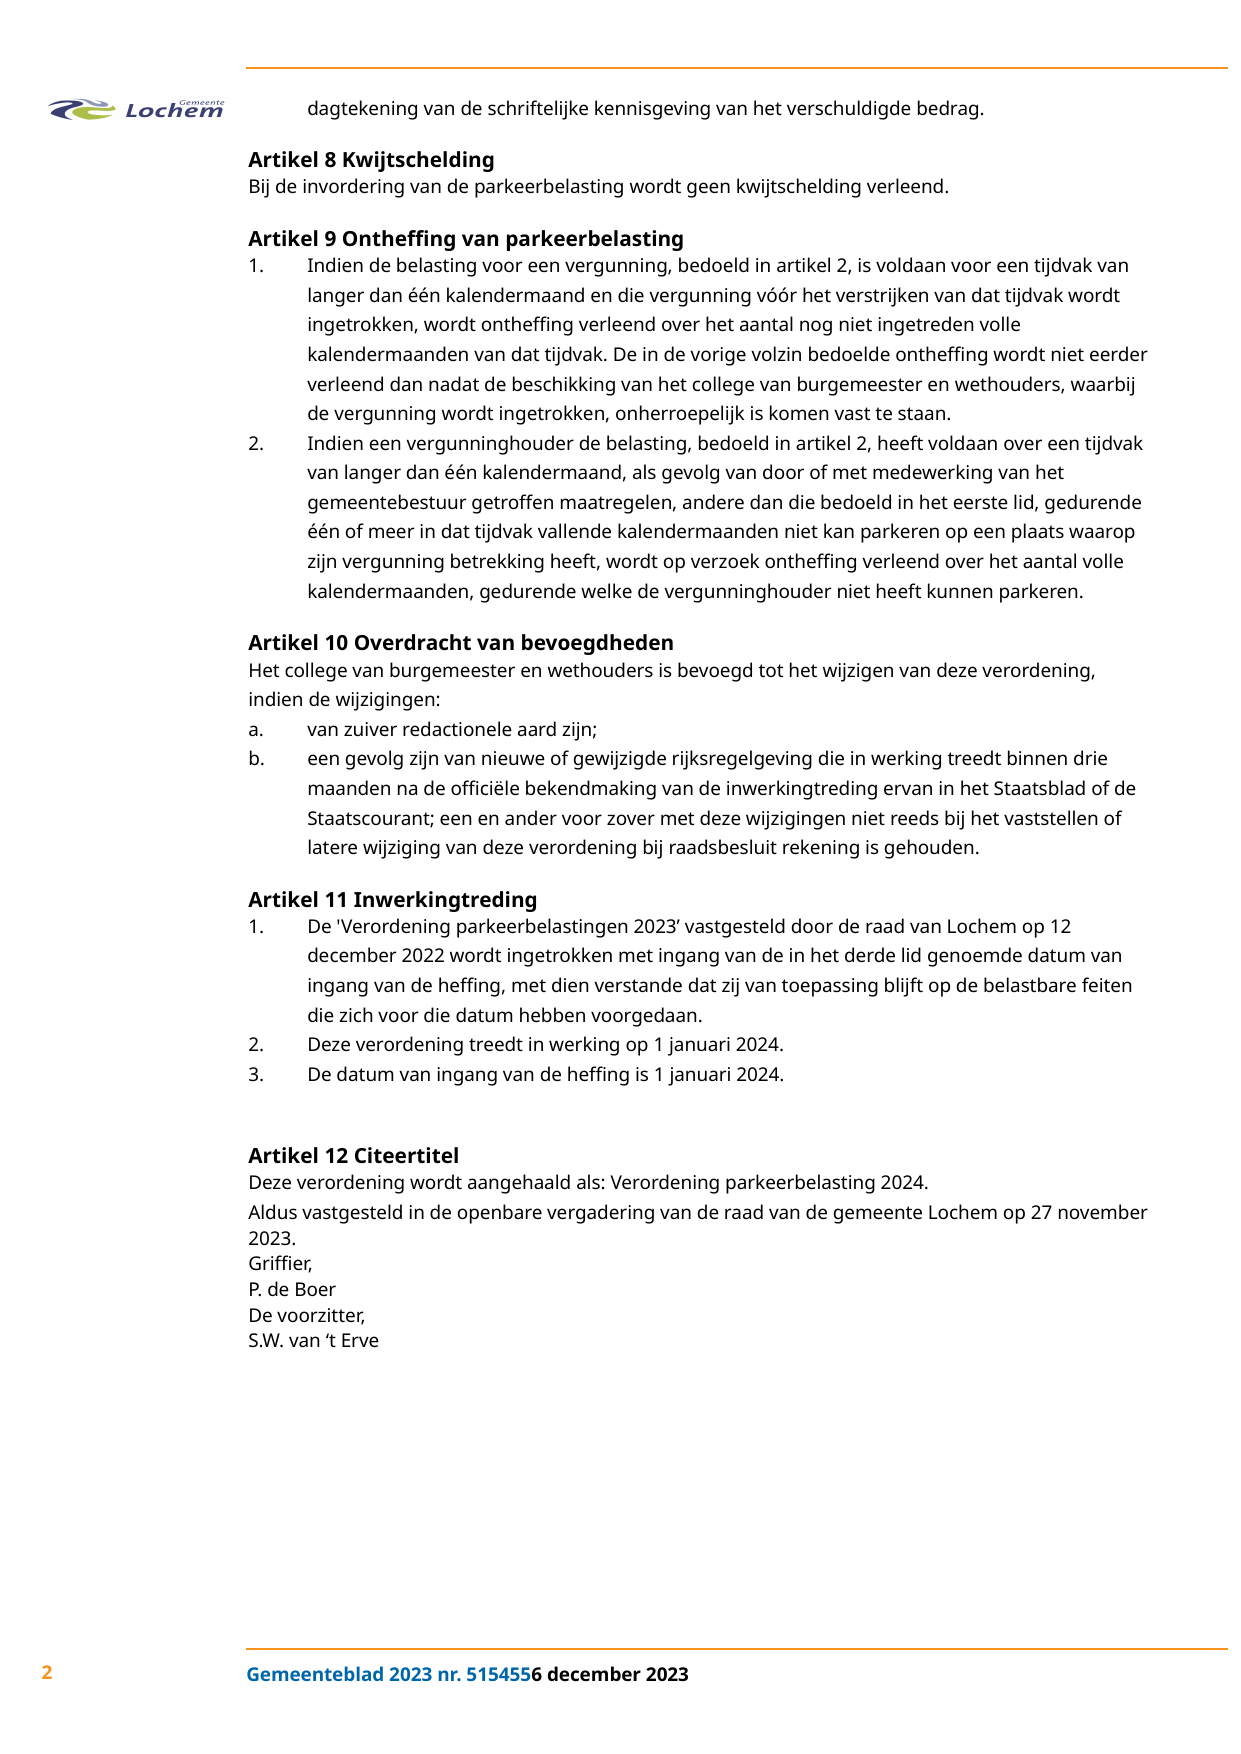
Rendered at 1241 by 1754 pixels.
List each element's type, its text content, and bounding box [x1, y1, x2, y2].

text S.W. van ‘t Erve [248, 1328, 1152, 1353]
list De datum van ingang van de heffing is 1 januari 2024. [248, 1061, 1152, 1087]
text P. de Boer [248, 1276, 1152, 1302]
text Artikel 9 Ontheffing van parkeerbelasting [248, 224, 1152, 252]
list een gevolg zijn van nieuwe of gewijzigde rijksregelgeving die in werking treedt binnen drie maanden na de officiële bekendmaking van de inwerkingtreding ervan in het Staatsblad of de Staatscourant; een en ander voor zover met deze wijzigingen niet reeds bij het vaststellen of latere wijziging van deze verordening bij raadsbesluit rekening is gehouden. [248, 746, 1152, 860]
text Artikel 11 Inwerkingtreding [248, 885, 1152, 913]
list dagtekening van de schriftelijke kennisgeving van het verschuldigde bedrag. [248, 95, 1152, 121]
list Deze verordening treedt in werking op 1 januari 2024. [248, 1031, 1152, 1057]
list Indien een vergunninghouder de belasting, bedoeld in artikel 2, heeft voldaan over een tijdvak van langer dan één kalendermaand, als gevolg van door of met medewerking van het gemeentebestuur getroffen maatregelen, andere dan die bedoeld in het eerste lid, gedurende één of meer in dat tijdvak vallende kalendermaanden niet kan parkeren op een plaats waarop zijn vergunning betrekking heeft, wordt op verzoek ontheffing verleend over het aantal volle kalendermaanden, gedurende welke de vergunninghouder niet heeft kunnen parkeren. [248, 430, 1152, 604]
text Aldus vastgesteld in de openbare vergadering van de raad van de gemeente Lochem op 27 november 2023. [248, 1199, 1152, 1251]
picture [41, 47, 231, 172]
list De 'Verordening parkeerbelastingen 2023’ vastgesteld door de raad van Lochem op 12 december 2022 wordt ingetrokken met ingang van de in het derde lid genoemde datum van ingang van de heffing, met dien verstande dat zij van toepassing blijft op de belastbare feiten die zich voor die datum hebben voorgedaan. [248, 913, 1152, 1028]
text Griffier, [248, 1251, 1152, 1276]
text Deze verordening wordt aangehaald als: Verordening parkeerbelasting 2024. [248, 1169, 1152, 1195]
text Artikel 10 Overdracht van bevoegdheden [248, 628, 1152, 657]
text De voorzitter, [248, 1302, 1152, 1328]
text Artikel 12 Citeertitel [248, 1141, 1152, 1169]
text Bij de invordering van de parkeerbelasting wordt geen kwijtschelding verleend. [248, 174, 1152, 199]
text Het college van burgemeester en wethouders is bevoegd tot het wijzigen van deze verordening, indien de wijzigingen: [248, 657, 1152, 712]
list van zuiver redactionele aard zijn; [248, 716, 1152, 742]
list Indien de belasting voor een vergunning, bedoeld in artikel 2, is voldaan voor een tijdvak van langer dan één kalendermaand en die vergunning vóór het verstrijken van dat tijdvak wordt ingetrokken, wordt ontheffing verleend over het aantal nog niet ingetreden volle kalendermaanden van dat tijdvak. De in de vorige volzin bedoelde ontheffing wordt niet eerder verleend dan nadat de beschikking van het college van burgemeester en wethouders, waarbij de vergunning wordt ingetrokken, onherroepelijk is komen vast te staan. [248, 252, 1152, 426]
text Artikel 8 Kwijtschelding [248, 145, 1152, 174]
